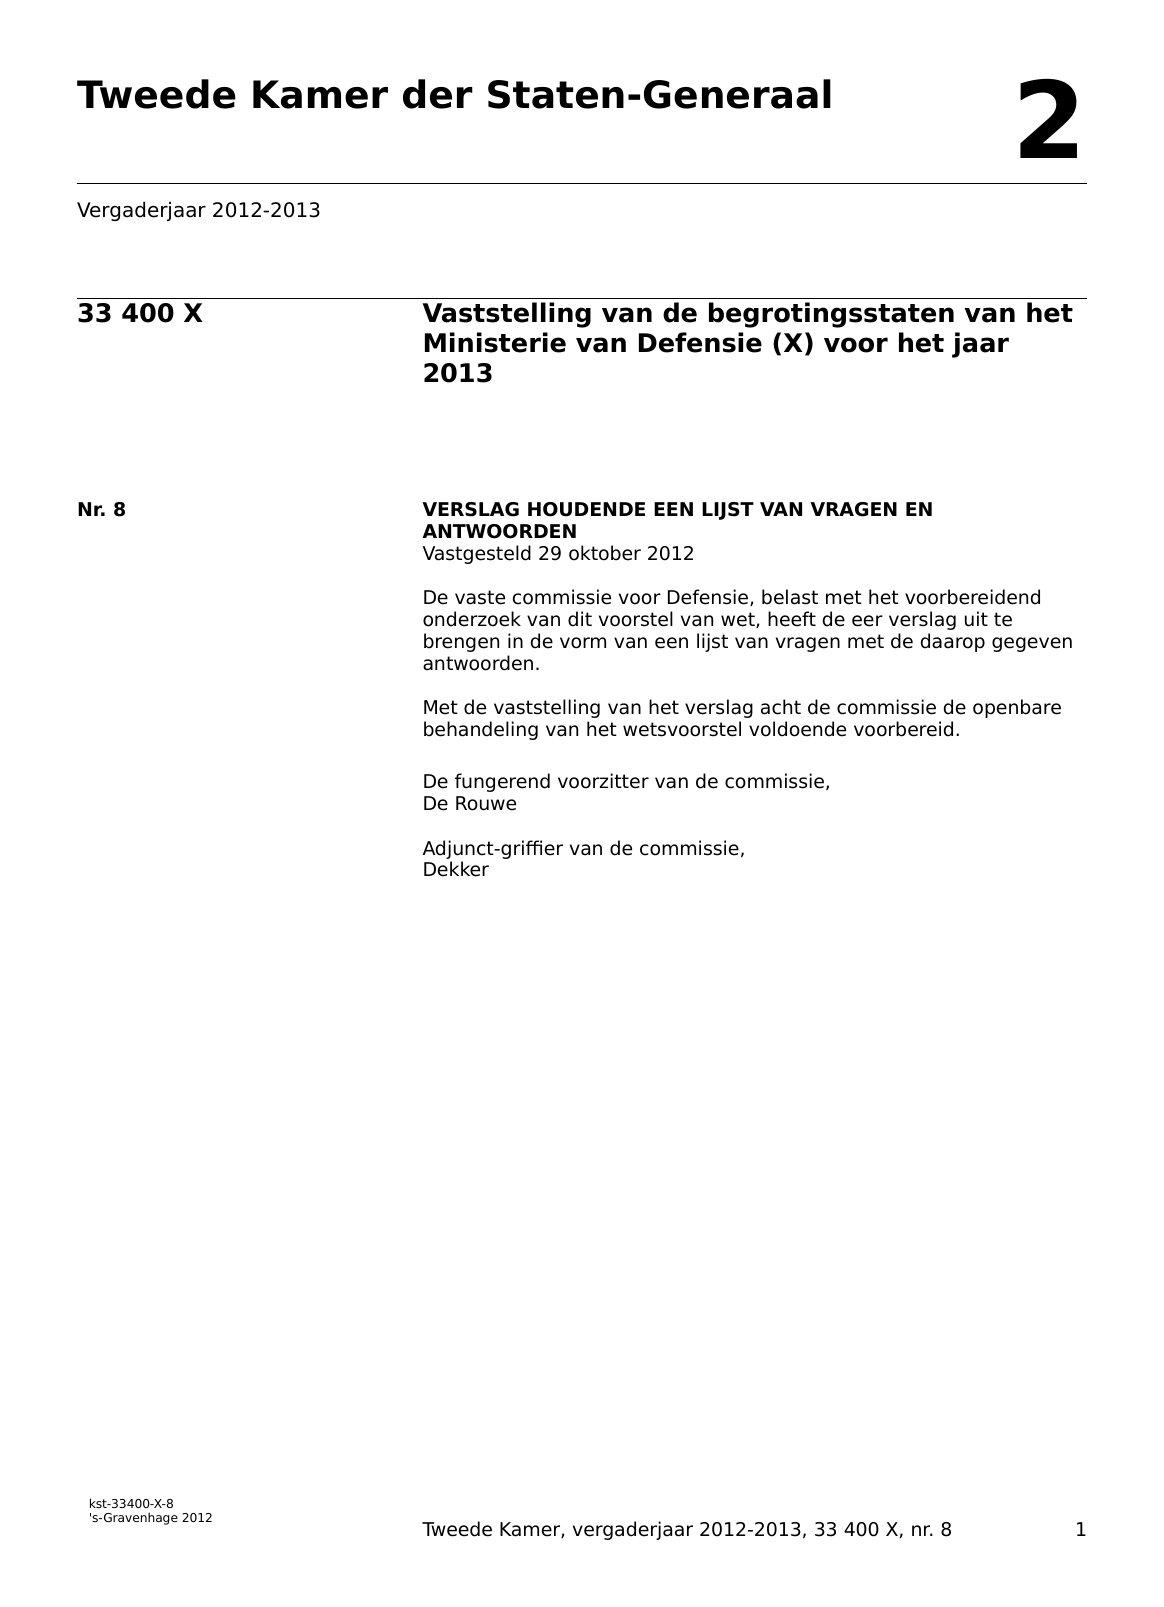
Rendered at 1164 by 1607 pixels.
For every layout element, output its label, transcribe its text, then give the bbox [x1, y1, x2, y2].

table_header 2 [886, 59, 1087, 183]
subtitle 33 400 X Vaststelling van de begrotingsstaten van het Ministerie van Defensie (X) voor het jaar 2013 [77, 299, 1087, 388]
text Met de vaststelling van het verslag acht de commissie de openbare behandeling van het wetsvoorstel voldoende voorbereid. [422, 697, 1087, 741]
table_cell Vergaderjaar 2012-2013 [77, 184, 1087, 298]
text Vastgesteld 29 oktober 2012 [422, 543, 1087, 565]
text De vaste commissie voor Defensie, belast met het voorbereidend onderzoek van dit voorstel van wet, heeft de eer verslag uit te brengen in de vorm van een lijst van vragen met de daarop gegeven antwoorden. [422, 587, 1087, 675]
text De fungerend voorzitter van de commissie, De Rouwe [422, 771, 1087, 815]
text Adjunct-griffier van de commissie, Dekker [422, 837, 1087, 881]
text 's-Gravenhage 2012 [88, 1511, 323, 1525]
text kst-33400-X-8 [88, 1497, 323, 1511]
subtitle Nr. 8 VERSLAG HOUDENDE EEN LIJST VAN VRAGEN EN ANTWOORDEN [77, 499, 1087, 543]
table_header Tweede Kamer der Staten-Generaal [77, 59, 886, 183]
